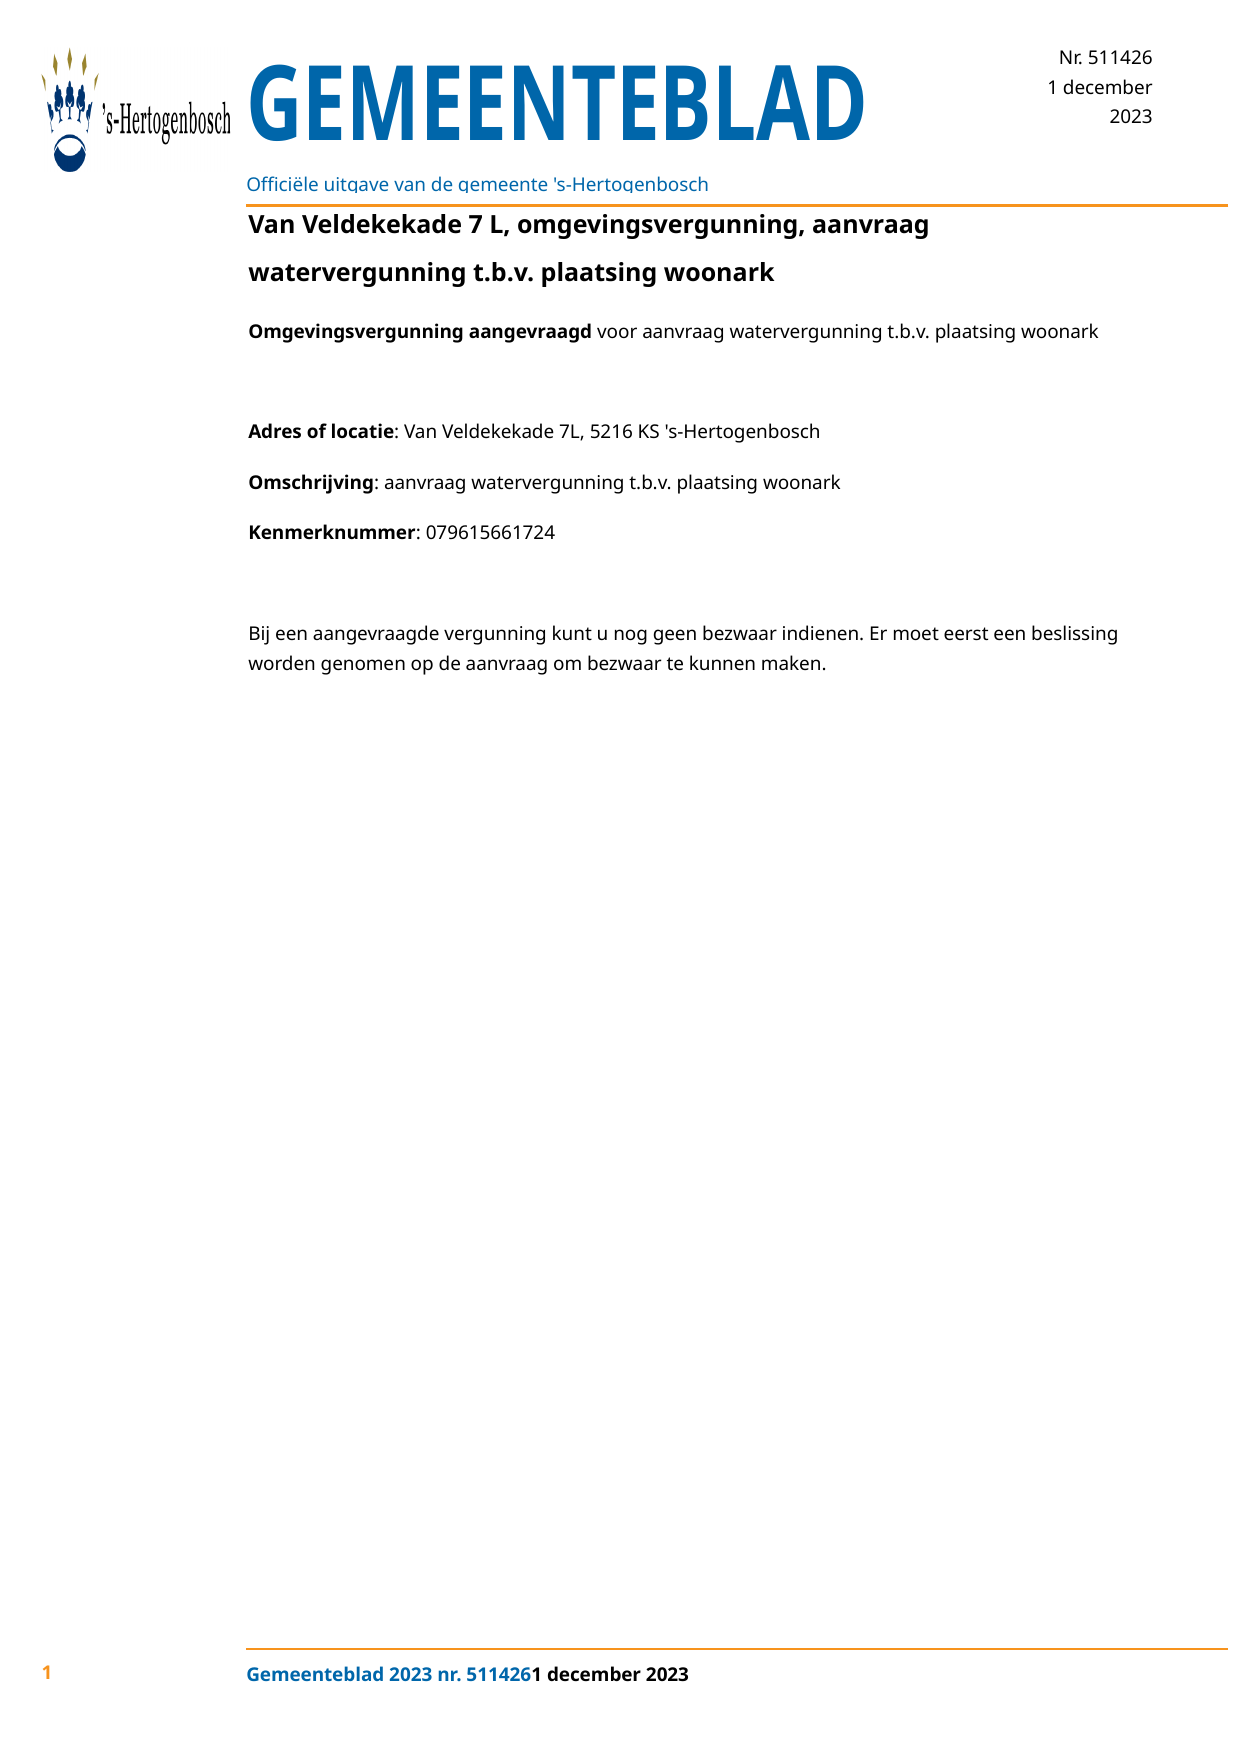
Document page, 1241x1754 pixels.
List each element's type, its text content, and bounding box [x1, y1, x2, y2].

text Bij een aangevraagde vergunning kunt u nog geen bezwaar indienen. Er moet eerst een beslissing worden genomen op de aanvraag om bezwaar te kunnen maken. [248, 620, 1152, 676]
text Van Veldekekade 7 L, omgevingsvergunning, aanvraag watervergunning t.b.v. plaatsing woonark [248, 207, 1152, 288]
picture [41, 47, 231, 172]
text Omgevingsvergunning aangevraagd voor aanvraag watervergunning t.b.v. plaatsing woonark [248, 318, 1152, 344]
text Adres of locatie: Van Veldekekade 7L, 5216 KS 's-Hertogenbosch [248, 419, 1152, 444]
text Kenmerknummer: 079615661724 [248, 519, 1152, 545]
text Omschrijving: aanvraag watervergunning t.b.v. plaatsing woonark [248, 469, 1152, 495]
